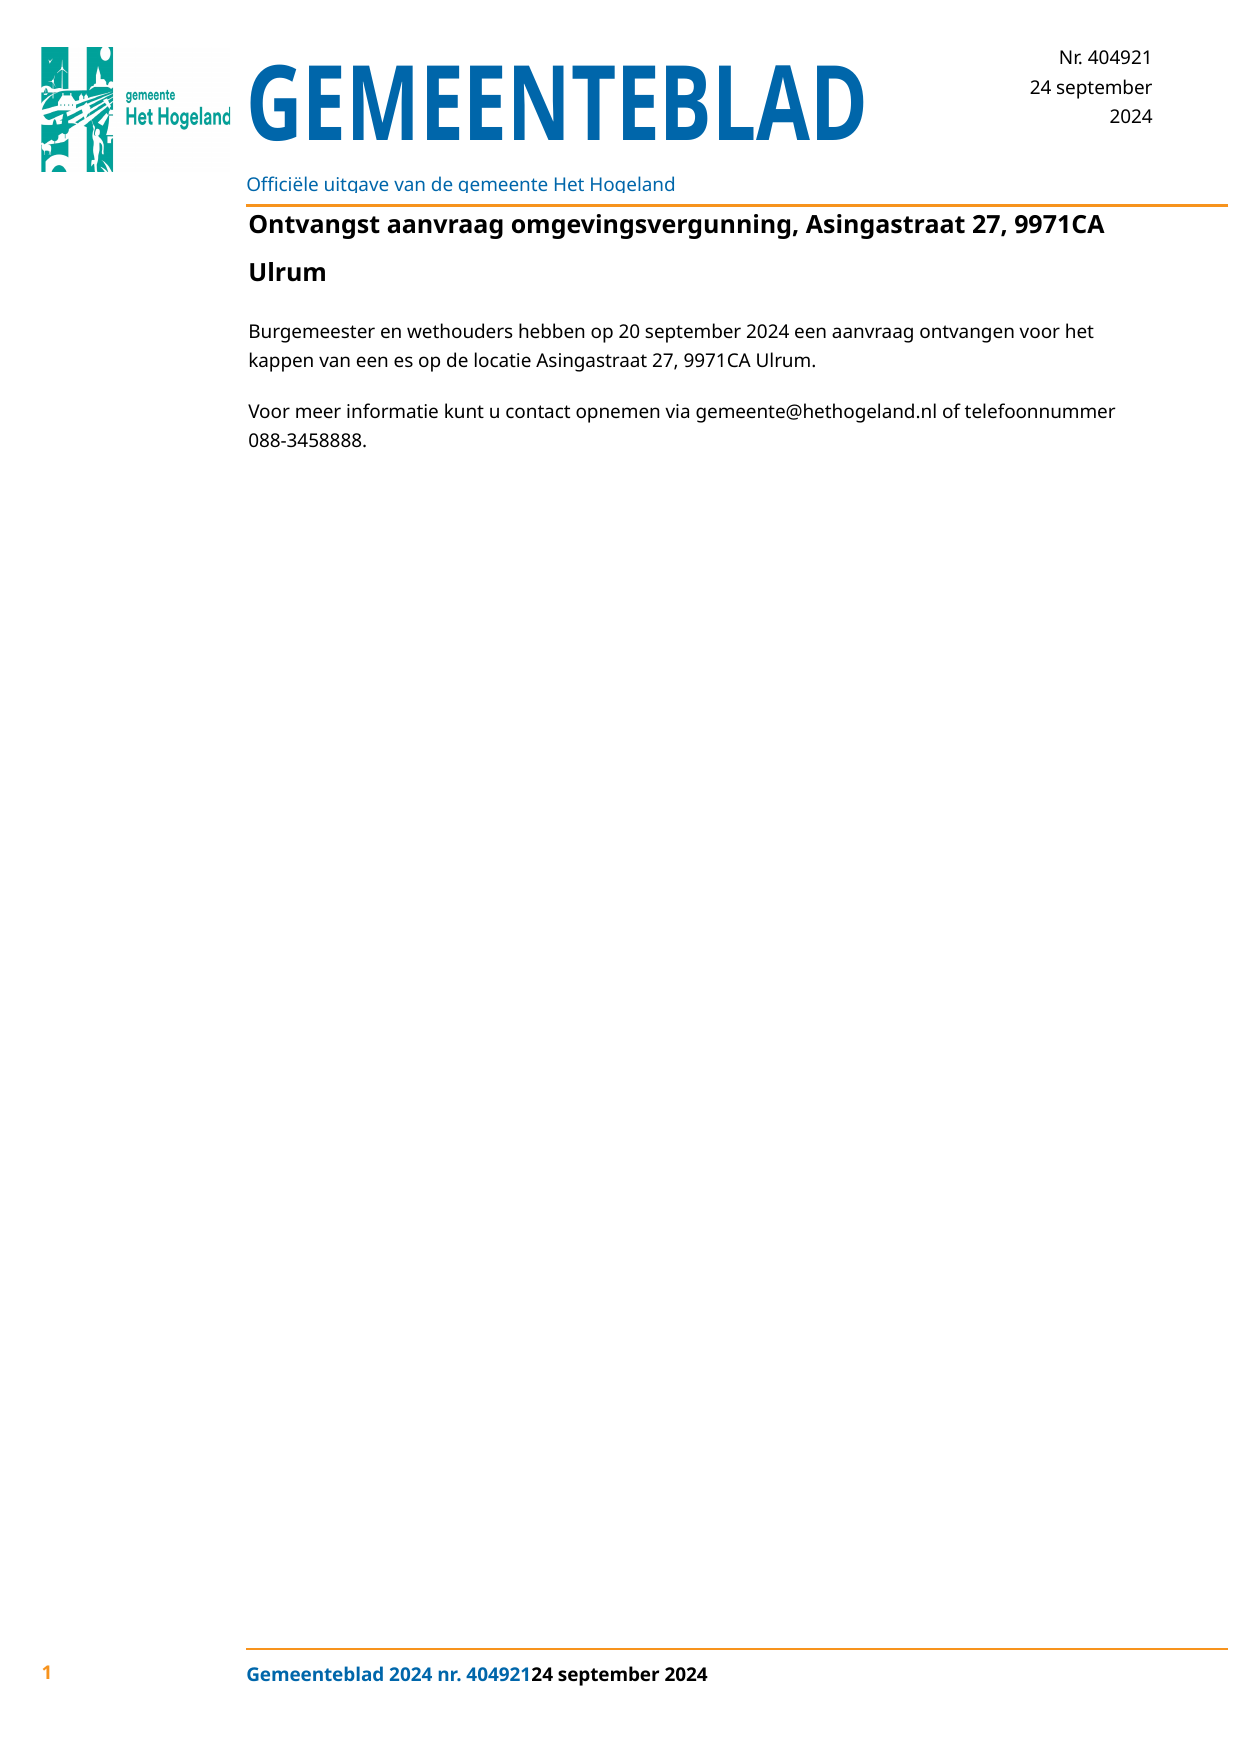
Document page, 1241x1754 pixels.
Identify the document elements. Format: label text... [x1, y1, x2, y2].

picture [41, 47, 231, 172]
text Ontvangst aanvraag omgevingsvergunning, Asingastraat 27, 9971CA Ulrum [248, 207, 1152, 288]
text Voor meer informatie kunt u contact opnemen via gemeente@hethogeland.nl of telefoonnummer 088-3458888. [248, 398, 1152, 453]
text Burgemeester en wethouders hebben op 20 september 2024 een aanvraag ontvangen voor het kappen van een es op de locatie Asingastraat 27, 9971CA Ulrum. [248, 318, 1152, 373]
